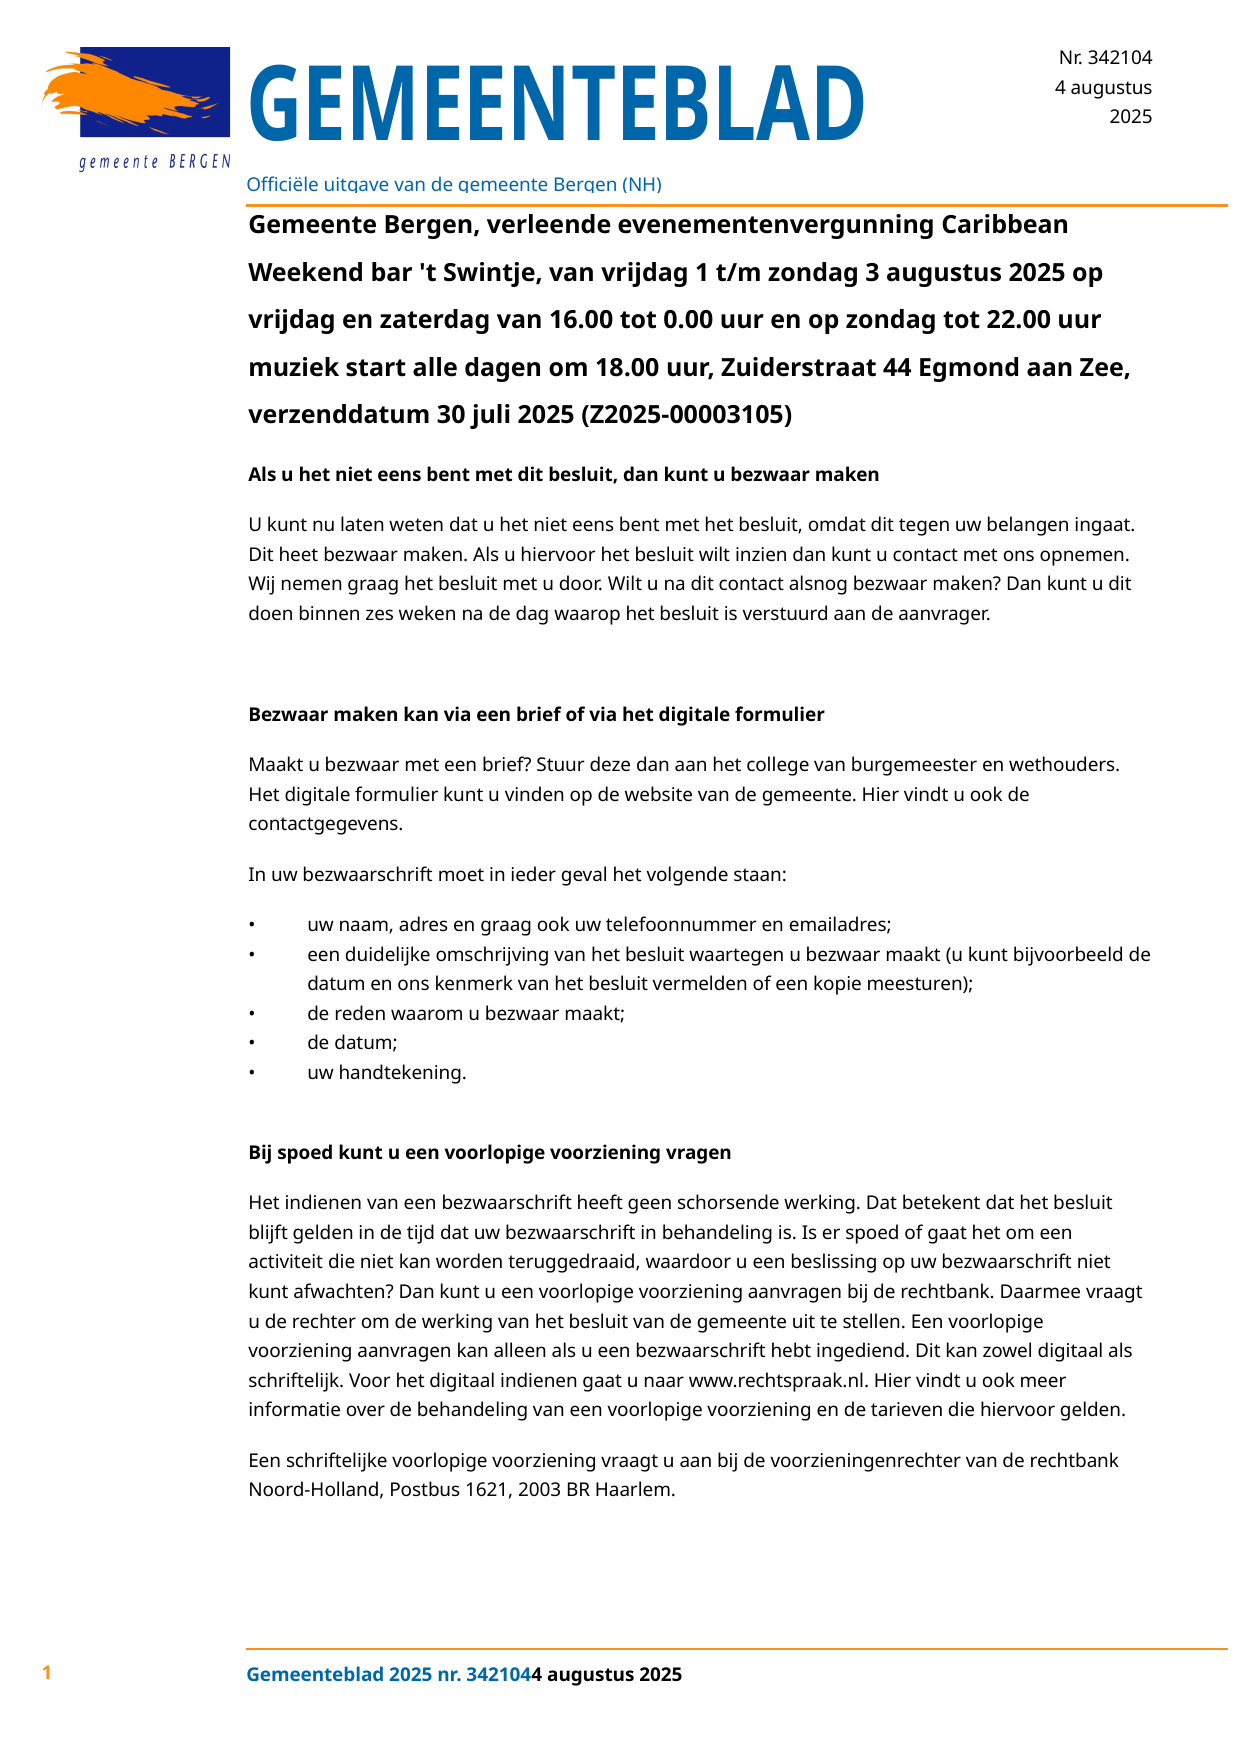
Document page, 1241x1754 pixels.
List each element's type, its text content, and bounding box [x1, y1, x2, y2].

list een duidelijke omschrijving van het besluit waartegen u bezwaar maakt (u kunt bijvoorbeeld de datum en ons kenmerk van het besluit vermelden of een kopie meesturen); [248, 941, 1152, 996]
text Als u het niet eens bent met dit besluit, dan kunt u bezwaar maken [248, 461, 1152, 486]
text Een schriftelijke voorlopige voorziening vraagt u aan bij de voorzieningenrechter van de rechtbank Noord-Holland, Postbus 1621, 2003 BR Haarlem. [248, 1447, 1152, 1502]
text U kunt nu laten weten dat u het niet eens bent met het besluit, omdat dit tegen uw belangen ingaat. Dit heet bezwaar maken. Als u hiervoor het besluit wilt inzien dan kunt u contact met ons opnemen. Wij nemen graag het besluit met u door. Wilt u na dit contact alsnog bezwaar maken? Dan kunt u dit doen binnen zes weken na de dag waarop het besluit is verstuurd aan de aanvrager. [248, 511, 1152, 626]
text Maakt u bezwaar met een brief? Stuur deze dan aan het college van burgemeester en wethouders. Het digitale formulier kunt u vinden op de website van de gemeente. Hier vindt u ook de contactgegevens. [248, 751, 1152, 836]
text Gemeente Bergen, verleende evenementenvergunning Caribbean Weekend bar 't Swintje, van vrijdag 1 t/m zondag 3 augustus 2025 op vrijdag en zaterdag van 16.00 tot 0.00 uur en op zondag tot 22.00 uur muziek start alle dagen om 18.00 uur, Zuiderstraat 44 Egmond aan Zee, verzenddatum 30 juli 2025 (Z2025-00003105) [248, 207, 1152, 431]
text In uw bezwaarschrift moet in ieder geval het volgende staan: [248, 861, 1152, 886]
picture [41, 47, 231, 172]
text Het indienen van een bezwaarschrift heeft geen schorsende werking. Dat betekent dat het besluit blijft gelden in de tijd dat uw bezwaarschrift in behandeling is. Is er spoed of gaat het om een activiteit die niet kan worden teruggedraaid, waardoor u een beslissing op uw bezwaarschrift niet kunt afwachten? Dan kunt u een voorlopige voorziening aanvragen bij de rechtbank. Daarmee vraagt u de rechter om de werking van het besluit van de gemeente uit te stellen. Een voorlopige voorziening aanvragen kan alleen als u een bezwaarschrift hebt ingediend. Dit kan zowel digitaal als schriftelijk. Voor het digitaal indienen gaat u naar www.rechtspraak.nl. Hier vindt u ook meer informatie over de behandeling van een voorlopige voorziening en de tarieven die hiervoor gelden. [248, 1189, 1152, 1422]
text Bezwaar maken kan via een brief of via het digitale formulier [248, 701, 1152, 726]
list de reden waarom u bezwaar maakt; [248, 1000, 1152, 1026]
list uw naam, adres en graag ook uw telefoonnummer en emailadres; [248, 911, 1152, 937]
text Bij spoed kunt u een voorlopige voorziening vragen [248, 1139, 1152, 1165]
list de datum; [248, 1029, 1152, 1055]
list uw handtekening. [248, 1059, 1152, 1085]
